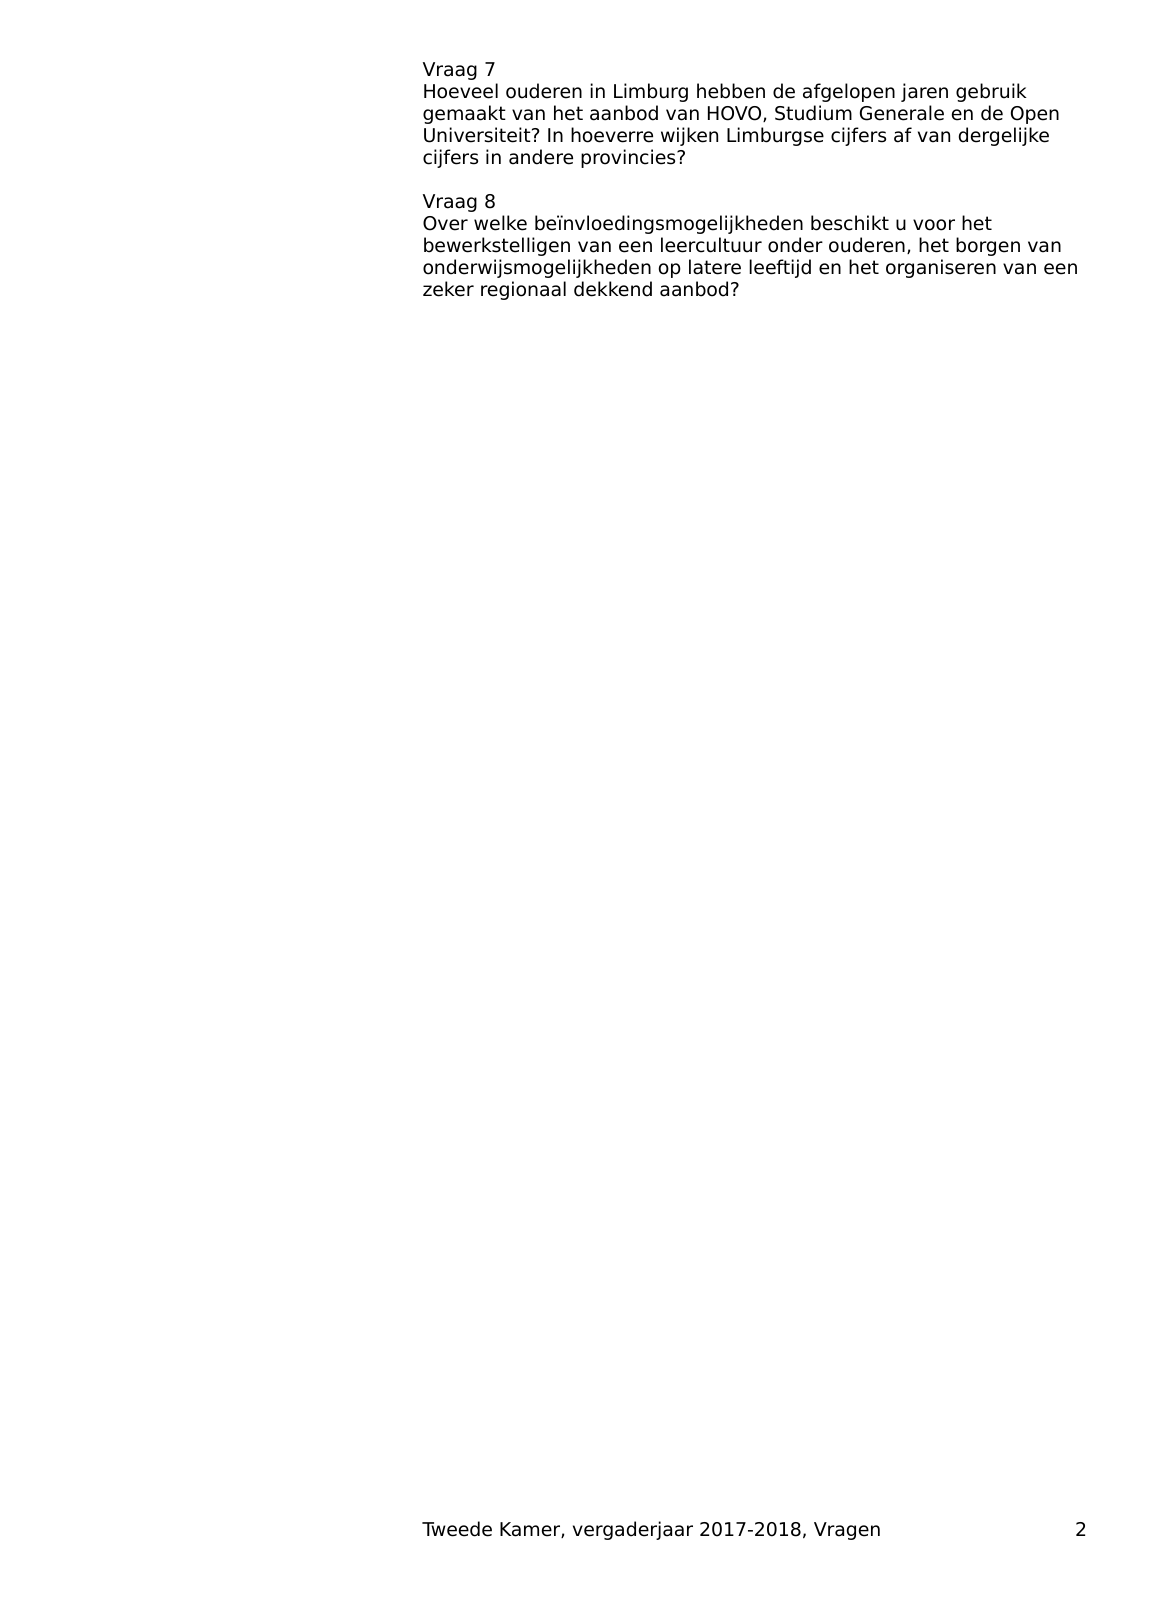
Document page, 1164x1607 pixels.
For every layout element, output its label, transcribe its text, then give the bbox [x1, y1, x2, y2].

text Over welke beïnvloedingsmogelijkheden beschikt u voor het bewerkstelligen van een leercultuur onder ouderen, het borgen van onderwijsmogelijkheden op latere leeftijd en het organiseren van een zeker regionaal dekkend aanbod? [422, 213, 1087, 301]
text Vraag 8 [422, 191, 1087, 213]
text Vraag 7 [422, 59, 1087, 81]
text Hoeveel ouderen in Limburg hebben de afgelopen jaren gebruik gemaakt van het aanbod van HOVO, Studium Generale en de Open Universiteit? In hoeverre wijken Limburgse cijfers af van dergelijke cijfers in andere provincies? [422, 81, 1087, 169]
